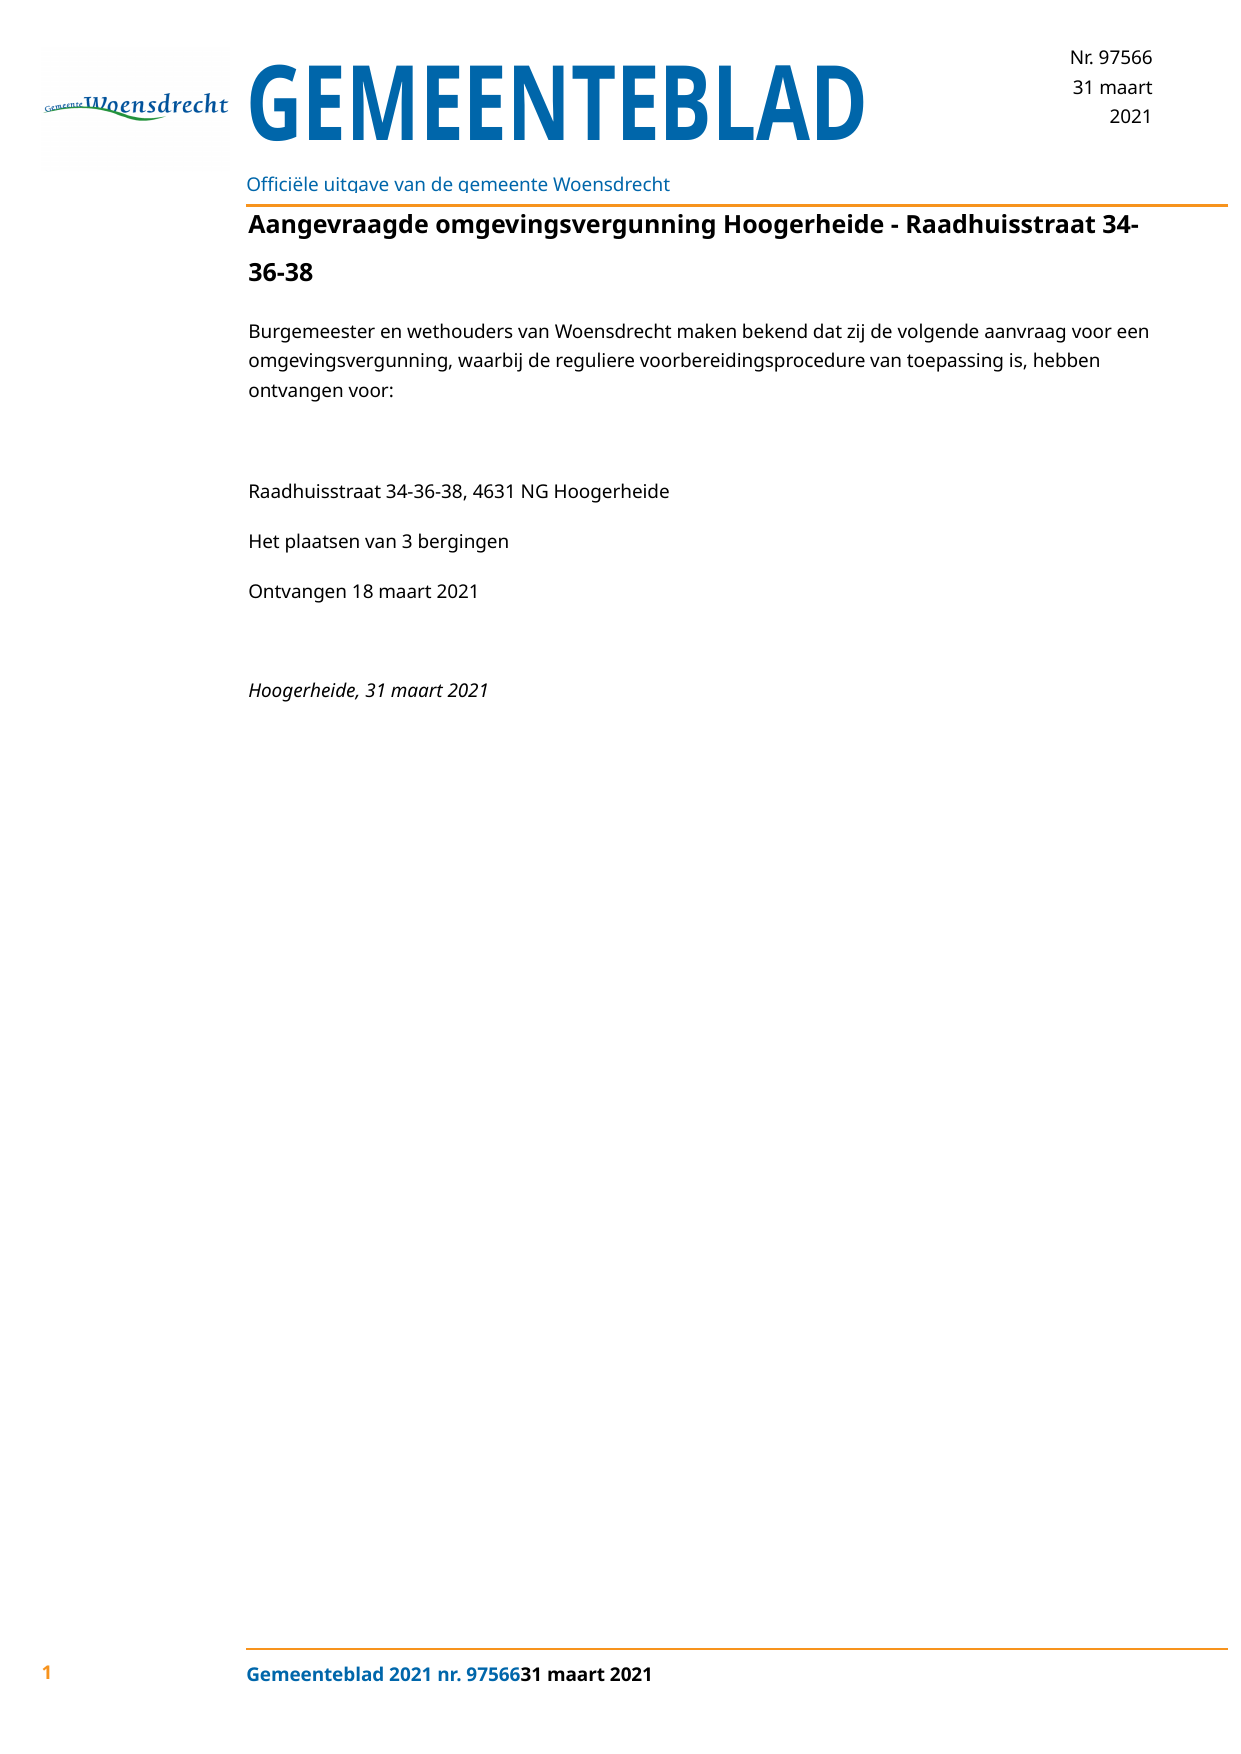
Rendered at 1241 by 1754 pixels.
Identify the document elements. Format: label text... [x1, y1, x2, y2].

text Burgemeester en wethouders van Woensdrecht maken bekend dat zij de volgende aanvraag voor een omgevingsvergunning, waarbij de reguliere voorbereidingsprocedure van toepassing is, hebben ontvangen voor: [248, 318, 1152, 403]
text Het plaatsen van 3 bergingen [248, 528, 1152, 554]
text Raadhuisstraat 34-36-38, 4631 NG Hoogerheide [248, 478, 1152, 504]
text Ontvangen 18 maart 2021 [248, 579, 1152, 604]
picture [41, 47, 231, 172]
text Hoogerheide, 31 maart 2021 [248, 677, 1152, 703]
text Aangevraagde omgevingsvergunning Hoogerheide - Raadhuisstraat 34-36-38 [248, 207, 1152, 288]
